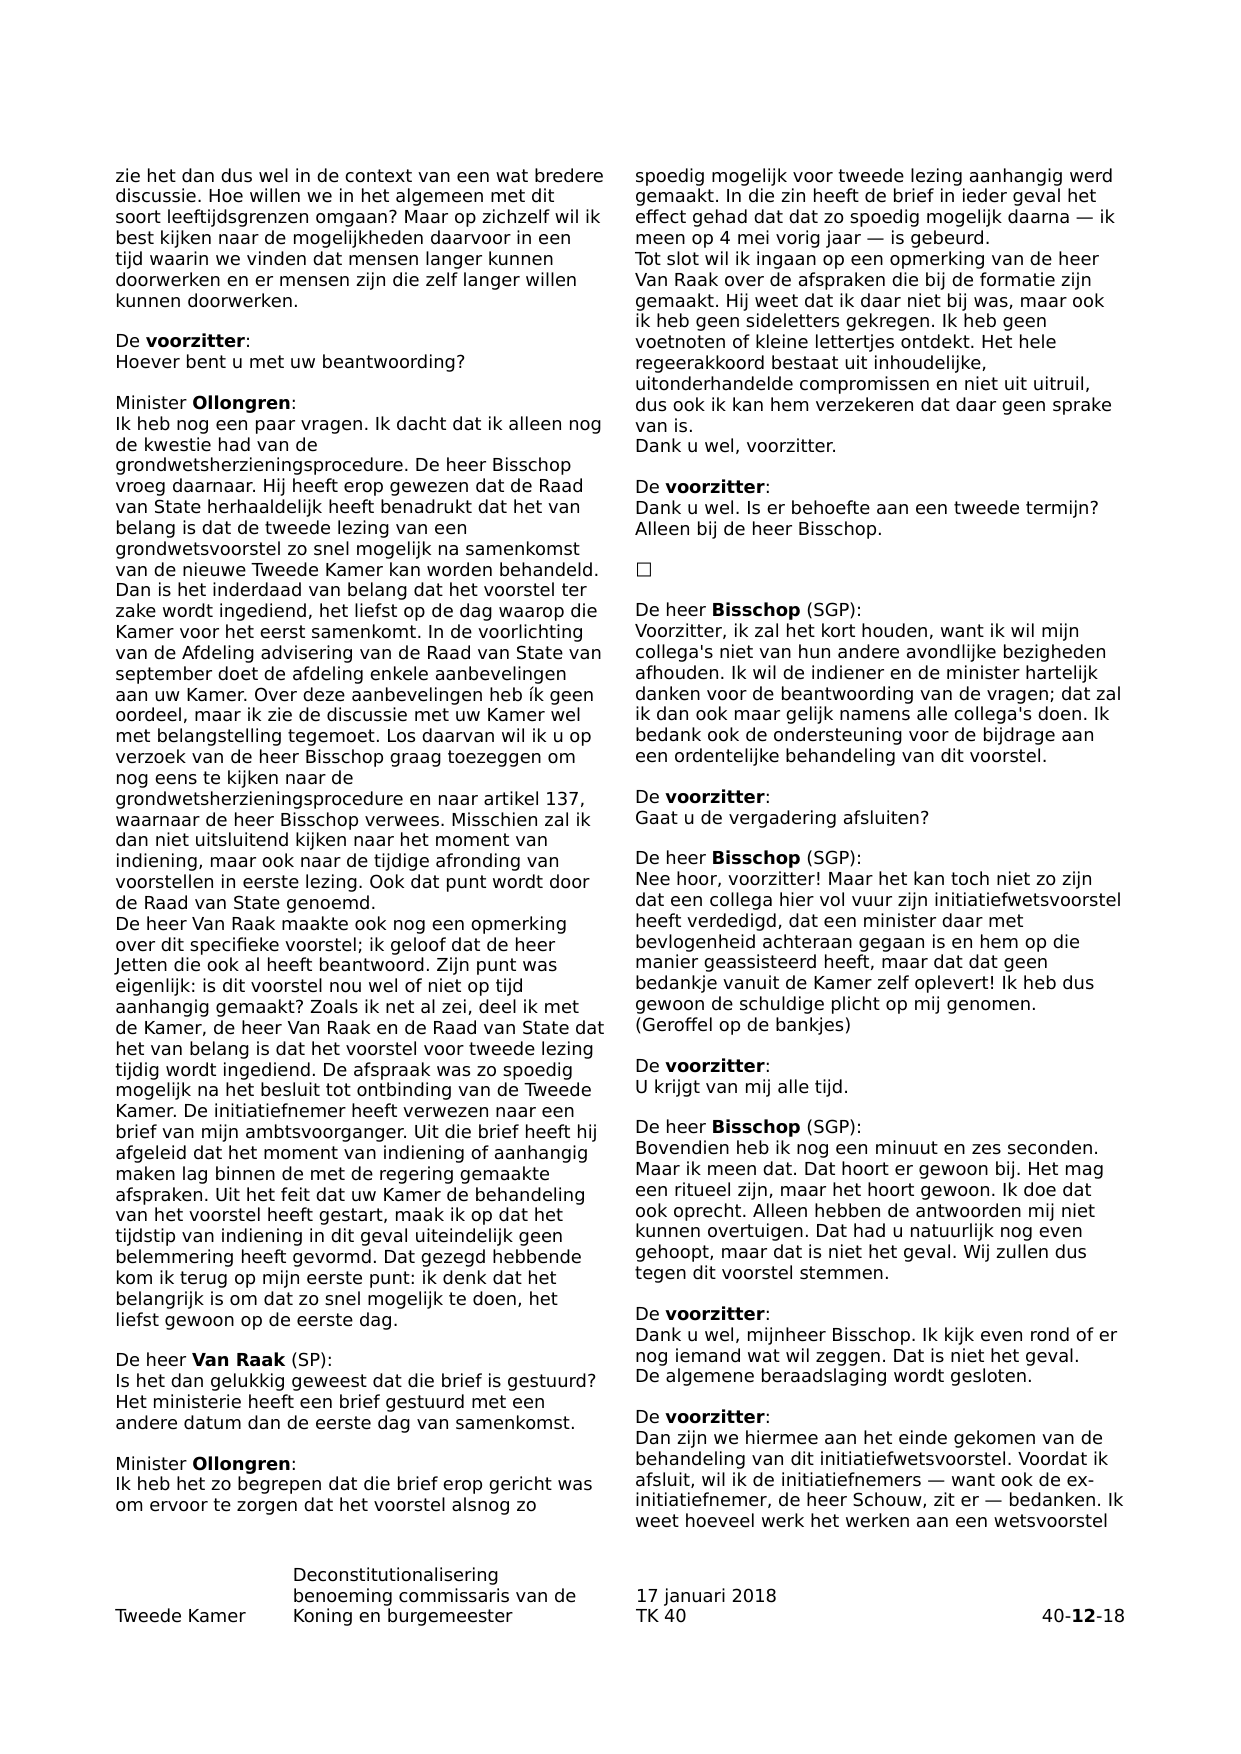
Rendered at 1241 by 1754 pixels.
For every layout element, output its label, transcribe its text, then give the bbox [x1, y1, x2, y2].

text Is het dan gelukkig geweest dat die brief is gestuurd? Het ministerie heeft een brief gestuurd met een andere datum dan de eerste dag van samenkomst. [115, 1371, 605, 1433]
text (Geroffel op de bankjes) [635, 1015, 1125, 1036]
text De voorzitter: [635, 1056, 1125, 1076]
text Gaat u de vergadering afsluiten? [635, 807, 1125, 828]
text De voorzitter: [115, 331, 605, 352]
text U krijgt van mij alle tijd. [635, 1076, 1125, 1097]
text zie het dan dus wel in de context van een wat bredere discussie. Hoe willen we in het algemeen met dit soort leeftijdsgrenzen omgaan? Maar op zichzelf wil ik best kijken naar de mogelijkheden daarvoor in een tijd waarin we vinden dat mensen langer kunnen doorwerken en er mensen zijn die zelf langer willen kunnen doorwerken. [115, 165, 605, 311]
text De voorzitter: [635, 1304, 1125, 1324]
text Dan zijn we hiermee aan het einde gekomen van de behandeling van dit initiatiefwetsvoorstel. Voordat ik afsluit, wil ik de initiatiefnemers — want ook de ex-initiatiefnemer, de heer Schouw, zit er — bedanken. Ik weet hoeveel werk het werken aan een wetsvoorstel [635, 1428, 1125, 1532]
text spoedig mogelijk voor tweede lezing aanhangig werd gemaakt. In die zin heeft de brief in ieder geval het effect gehad dat dat zo spoedig mogelijk daarna — ik meen op 4 mei vorig jaar — is gebeurd. [635, 165, 1125, 249]
text De heer Van Raak maakte ook nog een opmerking over dit specifieke voorstel; ik geloof dat de heer Jetten die ook al heeft beantwoord. Zijn punt was eigenlijk: is dit voorstel nou wel of niet op tijd aanhangig gemaakt? Zoals ik net al zei, deel ik met de Kamer, de heer Van Raak en de Raad van State dat het van belang is dat het voorstel voor tweede lezing tijdig wordt ingediend. De afspraak was zo spoedig mogelijk na het besluit tot ontbinding van de Tweede Kamer. De initiatiefnemer heeft verwezen naar een brief van mijn ambtsvoorganger. Uit die brief heeft hij afgeleid dat het moment van indiening of aanhangig maken lag binnen de met de regering gemaakte afspraken. Uit het feit dat uw Kamer de behandeling van het voorstel heeft gestart, maak ik op dat het tijdstip van indiening in dit geval uiteindelijk geen belemmering heeft gevormd. Dat gezegd hebbende kom ik terug op mijn eerste punt: ik denk dat het belangrijk is om dat zo snel mogelijk te doen, het liefst gewoon op de eerste dag. [115, 913, 605, 1330]
text Ik heb nog een paar vragen. Ik dacht dat ik alleen nog de kwestie had van de grondwetsherzieningsprocedure. De heer Bisschop vroeg daarnaar. Hij heeft erop gewezen dat de Raad van State herhaaldelijk heeft benadrukt dat het van belang is dat de tweede lezing van een grondwetsvoorstel zo snel mogelijk na samenkomst van de nieuwe Tweede Kamer kan worden behandeld. Dan is het inderdaad van belang dat het voorstel ter zake wordt ingediend, het liefst op de dag waarop die Kamer voor het eerst samenkomt. In de voorlichting van de Afdeling advisering van de Raad van State van september doet de afdeling enkele aanbevelingen aan uw Kamer. Over deze aanbevelingen heb ík geen oordeel, maar ik zie de discussie met uw Kamer wel met belangstelling tegemoet. Los daarvan wil ik u op verzoek van de heer Bisschop graag toezeggen om nog eens te kijken naar de grondwetsherzieningsprocedure en naar artikel 137, waarnaar de heer Bisschop verwees. Misschien zal ik dan niet uitsluitend kijken naar het moment van indiening, maar ook naar de tijdige afronding van voorstellen in eerste lezing. Ook dat punt wordt door de Raad van State genoemd. [115, 413, 605, 913]
text ⬜ [635, 559, 1125, 580]
text De algemene beraadslaging wordt gesloten. [635, 1366, 1125, 1387]
text Hoever bent u met uw beantwoording? [115, 352, 605, 373]
text De heer Bisschop (SGP): [635, 1117, 1125, 1138]
text Dank u wel, voorzitter. [635, 436, 1125, 457]
text Tot slot wil ik ingaan op een opmerking van de heer Van Raak over de afspraken die bij de formatie zijn gemaakt. Hij weet dat ik daar niet bij was, maar ook ik heb geen sideletters gekregen. Ik heb geen voetnoten of kleine lettertjes ontdekt. Het hele regeerakkoord bestaat uit inhoudelijke, uitonderhandelde compromissen en niet uit uitruil, dus ook ik kan hem verzekeren dat daar geen sprake van is. [635, 249, 1125, 436]
text Minister Ollongren: [115, 393, 605, 413]
text Bovendien heb ik nog een minuut en zes seconden. Maar ik meen dat. Dat hoort er gewoon bij. Het mag een ritueel zijn, maar het hoort gewoon. Ik doe dat ook oprecht. Alleen hebben de antwoorden mij niet kunnen overtuigen. Dat had u natuurlijk nog even gehoopt, maar dat is niet het geval. Wij zullen dus tegen dit voorstel stemmen. [635, 1138, 1125, 1284]
text Nee hoor, voorzitter! Maar het kan toch niet zo zijn dat een collega hier vol vuur zijn initiatiefwetsvoorstel heeft verdedigd, dat een minister daar met bevlogenheid achteraan gegaan is en hem op die manier geassisteerd heeft, maar dat dat geen bedankje vanuit de Kamer zelf oplevert! Ik heb dus gewoon de schuldige plicht op mij genomen. [635, 869, 1125, 1015]
text De heer Bisschop (SGP): [635, 848, 1125, 869]
text Ik heb het zo begrepen dat die brief erop gericht was om ervoor te zorgen dat het voorstel alsnog zo [115, 1474, 605, 1516]
text De voorzitter: [635, 477, 1125, 498]
text De voorzitter: [635, 1407, 1125, 1428]
text De heer Van Raak (SP): [115, 1350, 605, 1371]
text De voorzitter: [635, 787, 1125, 807]
text Voorzitter, ik zal het kort houden, want ik wil mijn collega's niet van hun andere avondlijke bezigheden afhouden. Ik wil de indiener en de minister hartelijk danken voor de beantwoording van de vragen; dat zal ik dan ook maar gelijk namens alle collega's doen. Ik bedank ook de ondersteuning voor de bijdrage aan een ordentelijke behandeling van dit voorstel. [635, 621, 1125, 767]
text De heer Bisschop (SGP): [635, 600, 1125, 621]
text Minister Ollongren: [115, 1453, 605, 1474]
text Dank u wel, mijnheer Bisschop. Ik kijk even rond of er nog iemand wat wil zeggen. Dat is niet het geval. [635, 1324, 1125, 1366]
text Dank u wel. Is er behoefte aan een tweede termijn? Alleen bij de heer Bisschop. [635, 498, 1125, 539]
